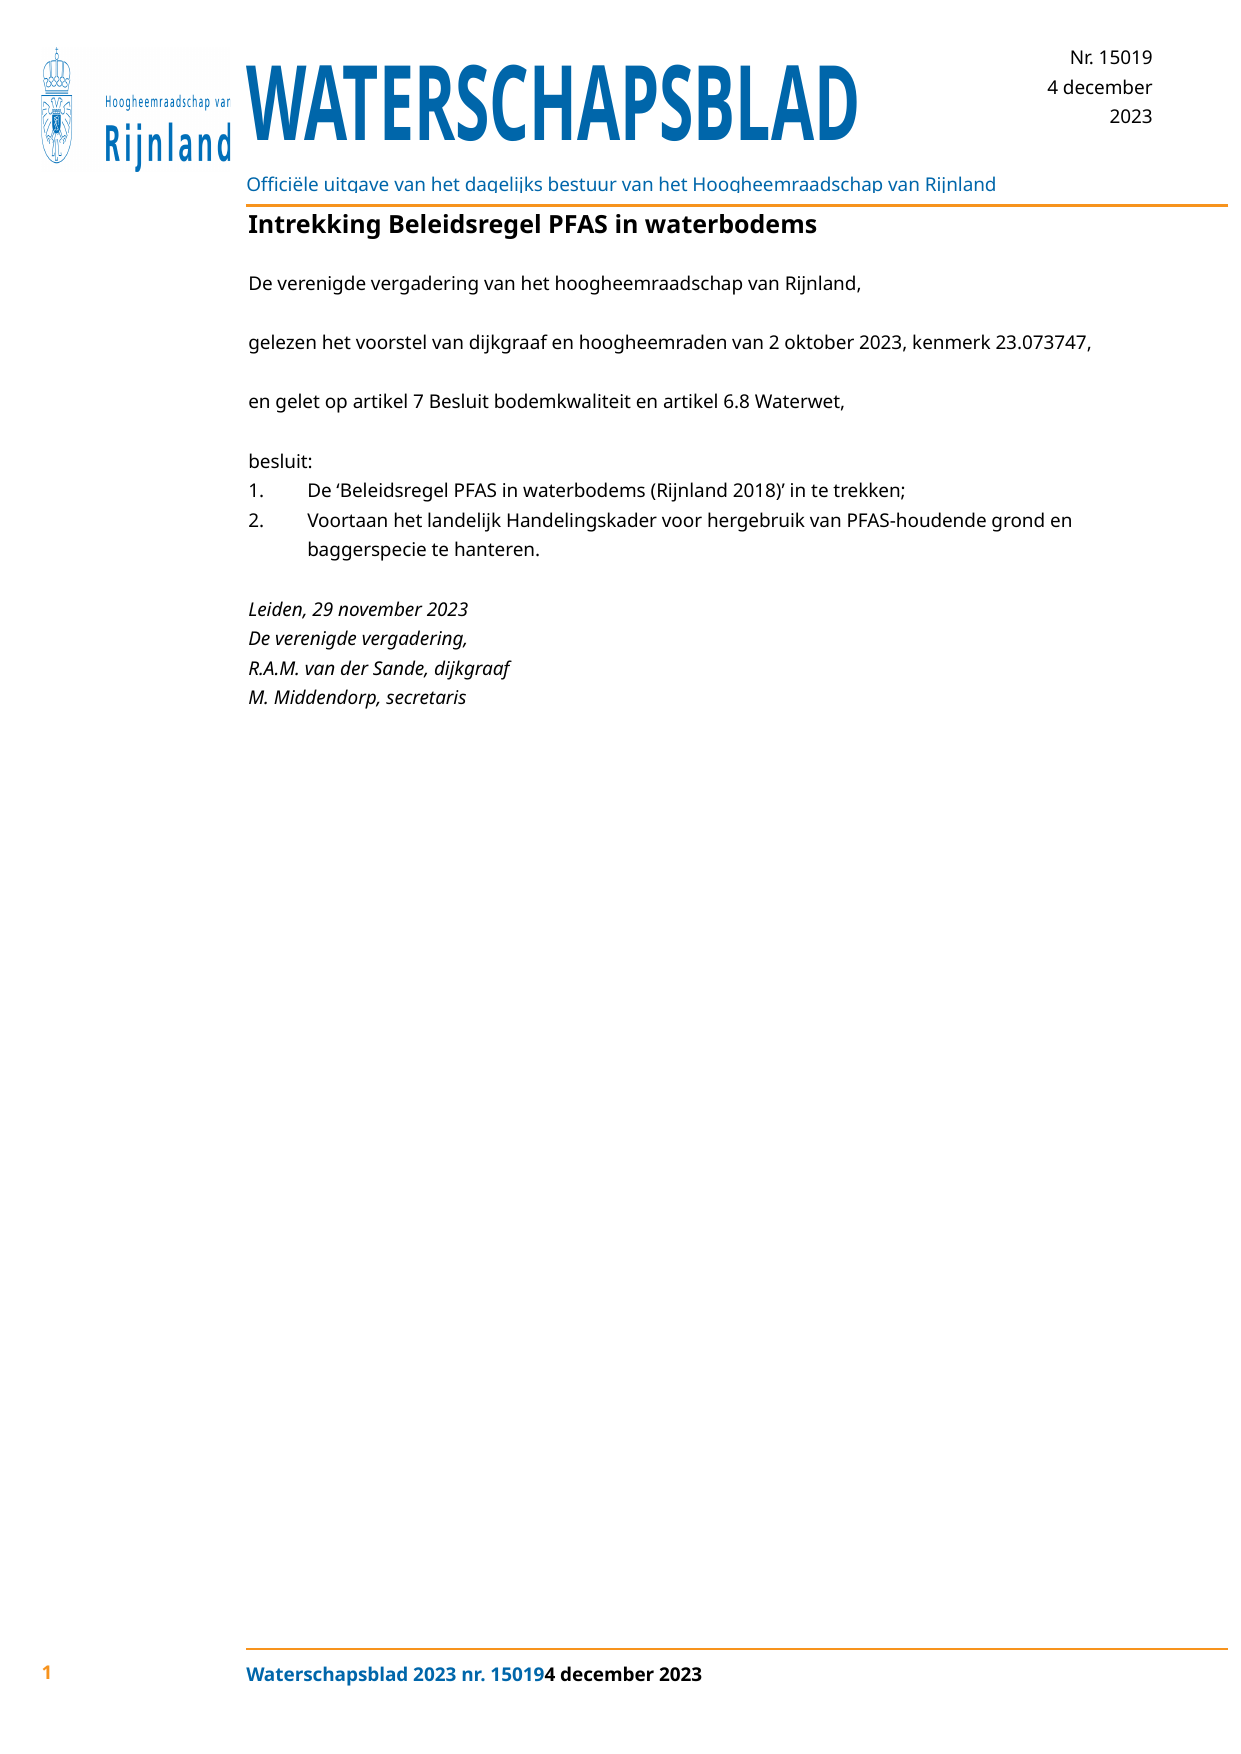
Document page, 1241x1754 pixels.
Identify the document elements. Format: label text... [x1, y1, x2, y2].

list Voortaan het landelijk Handelingskader voor hergebruik van PFAS-houdende grond en baggerspecie te hanteren. [248, 507, 1152, 562]
text Leiden, 29 november 2023 [248, 596, 1152, 621]
picture [41, 47, 231, 172]
text gelezen het voorstel van dijkgraaf en hoogheemraden van 2 oktober 2023, kenmerk 23.073747, [248, 329, 1152, 355]
text Intrekking Beleidsregel PFAS in waterbodems [248, 207, 1152, 241]
text R.A.M. van der Sande, dijkgraaf [248, 655, 1152, 681]
text De verenigde vergadering van het hoogheemraadschap van Rijnland, [248, 270, 1152, 296]
text De verenigde vergadering, [248, 625, 1152, 651]
text en gelet op artikel 7 Besluit bodemkwaliteit en artikel 6.8 Waterwet, [248, 389, 1152, 414]
text besluit: [248, 448, 1152, 473]
text M. Middendorp, secretaris [248, 684, 1152, 710]
list De ‘Beleidsregel PFAS in waterbodems (Rijnland 2018)’ in te trekken; [248, 477, 1152, 503]
